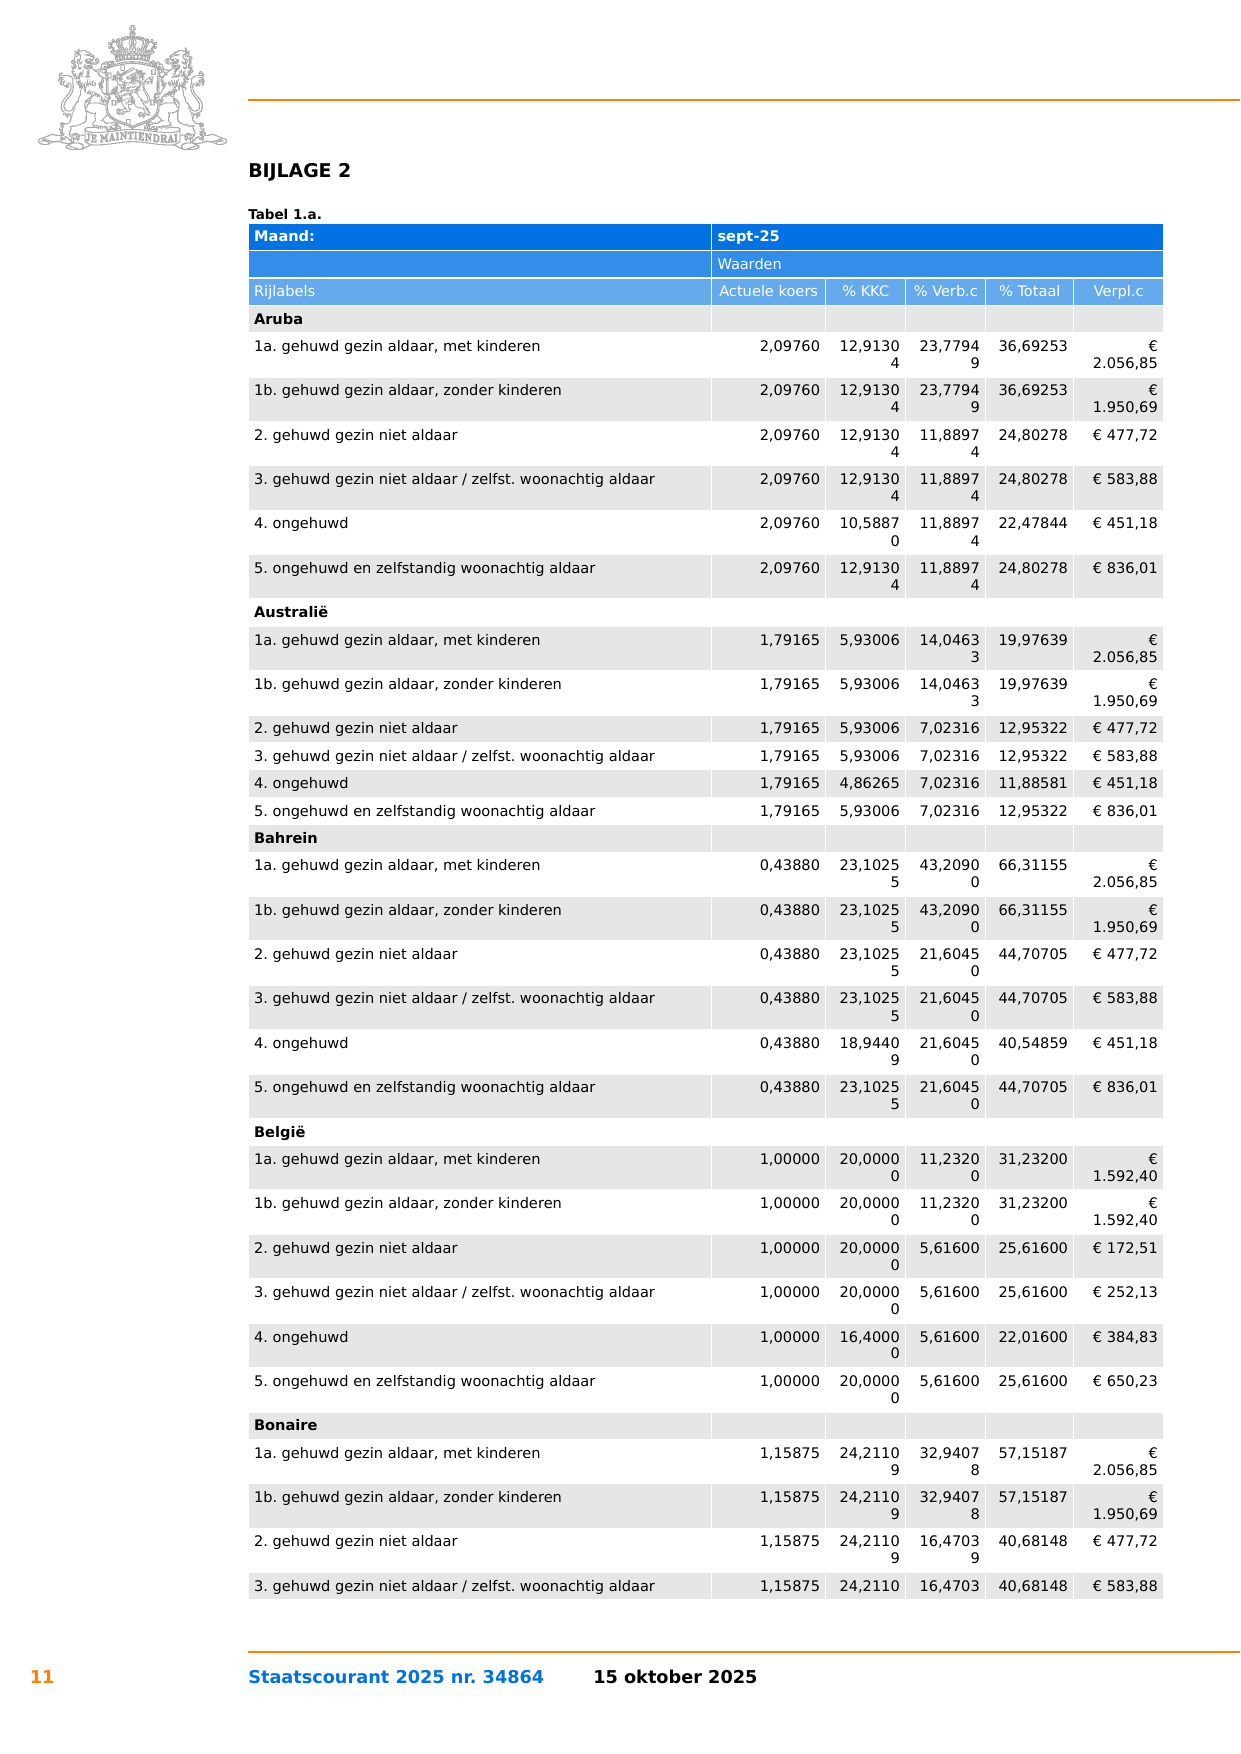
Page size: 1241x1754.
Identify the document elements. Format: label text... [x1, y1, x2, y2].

table_cell 21,60450 [906, 941, 985, 985]
table_cell 36,69253 [986, 333, 1073, 377]
table_cell [986, 306, 1073, 332]
table_cell 5,93006 [826, 716, 905, 742]
table_cell € 1.950,69 [1074, 897, 1163, 940]
table_cell Waarden [712, 251, 1163, 277]
table_cell [826, 306, 905, 332]
table_cell [1074, 1413, 1163, 1439]
table_cell 2. gehuwd gezin niet aldaar [249, 1529, 711, 1572]
table_cell € 2.056,85 [1074, 1440, 1163, 1483]
table_cell 32,94078 [906, 1484, 985, 1528]
table_cell € 836,01 [1074, 798, 1163, 824]
table_cell 20,00000 [826, 1191, 905, 1234]
table_cell 22,01600 [986, 1324, 1073, 1367]
table_cell [1074, 600, 1163, 626]
table_cell Australië [249, 600, 711, 626]
table_cell 1,00000 [712, 1146, 825, 1189]
table_cell 43,20900 [906, 897, 985, 940]
table_cell 11,88974 [906, 466, 985, 510]
table_cell 12,91304 [826, 378, 905, 421]
table_cell Verpl.c [1074, 279, 1163, 305]
table_cell 1,15875 [712, 1529, 825, 1572]
table_cell Actuele koers [712, 279, 825, 305]
table_cell € 172,51 [1074, 1235, 1163, 1278]
table_cell 2. gehuwd gezin niet aldaar [249, 1235, 711, 1278]
table_cell 5. ongehuwd en zelfstandig woonachtig aldaar [249, 555, 711, 598]
table_cell 2,09760 [712, 422, 825, 465]
table_cell 16,4703 [906, 1573, 985, 1599]
table_cell [826, 1119, 905, 1145]
table_cell 66,31155 [986, 897, 1073, 940]
table_cell 36,69253 [986, 378, 1073, 421]
table_cell 40,68148 [986, 1573, 1073, 1599]
table_cell 7,02316 [906, 743, 985, 769]
table_cell 14,04633 [906, 627, 985, 670]
table_cell € 1.950,69 [1074, 671, 1163, 714]
table_cell 12,91304 [826, 555, 905, 598]
table_cell 1,79165 [712, 716, 825, 742]
table_cell 18,94409 [826, 1030, 905, 1073]
table_cell 24,80278 [986, 555, 1073, 598]
table_cell [906, 600, 985, 626]
table_cell 3. gehuwd gezin niet aldaar / zelfst. woonachtig aldaar [249, 1279, 711, 1323]
table_cell 1,00000 [712, 1235, 825, 1278]
table_cell 44,70705 [986, 1075, 1073, 1118]
table_cell [986, 825, 1073, 852]
table_cell 1a. gehuwd gezin aldaar, met kinderen [249, 333, 711, 377]
table_cell Bahrein [249, 825, 711, 852]
table_cell [1074, 306, 1163, 332]
table_cell [906, 825, 985, 852]
table_cell 3. gehuwd gezin niet aldaar / zelfst. woonachtig aldaar [249, 1573, 711, 1599]
table_cell € 583,88 [1074, 743, 1163, 769]
table_cell % KKC [826, 279, 905, 305]
table_cell 24,21109 [826, 1484, 905, 1528]
table_cell 1,00000 [712, 1191, 825, 1234]
table_cell 5. ongehuwd en zelfstandig woonachtig aldaar [249, 1368, 711, 1411]
table_cell 0,43880 [712, 941, 825, 985]
table_cell € 1.592,40 [1074, 1146, 1163, 1189]
table_cell € 1.950,69 [1074, 378, 1163, 421]
table_cell 2. gehuwd gezin niet aldaar [249, 716, 711, 742]
table_cell Bonaire [249, 1413, 711, 1439]
table_cell 21,60450 [906, 986, 985, 1029]
table_cell 19,97639 [986, 627, 1073, 670]
table_cell 5. ongehuwd en zelfstandig woonachtig aldaar [249, 798, 711, 824]
table_cell [1074, 825, 1163, 852]
table_cell 0,43880 [712, 897, 825, 940]
table_cell € 477,72 [1074, 1529, 1163, 1572]
table_cell 25,61600 [986, 1368, 1073, 1411]
table_cell € 650,23 [1074, 1368, 1163, 1411]
table_cell 22,47844 [986, 511, 1073, 554]
table_cell 1,15875 [712, 1484, 825, 1528]
table_cell 2,09760 [712, 555, 825, 598]
table_cell 11,88974 [906, 511, 985, 554]
table_cell € 451,18 [1074, 511, 1163, 554]
table_cell [906, 1413, 985, 1439]
table_cell 16,40000 [826, 1324, 905, 1367]
table_cell 1,00000 [712, 1368, 825, 1411]
table_cell 23,77949 [906, 378, 985, 421]
table_cell 1b. gehuwd gezin aldaar, zonder kinderen [249, 1484, 711, 1528]
table_cell 2,09760 [712, 511, 825, 554]
table_cell 2,09760 [712, 333, 825, 377]
table_cell 1b. gehuwd gezin aldaar, zonder kinderen [249, 378, 711, 421]
table_cell € 2.056,85 [1074, 333, 1163, 377]
table_cell 5,61600 [906, 1324, 985, 1367]
table_cell [712, 306, 825, 332]
table_cell 4. ongehuwd [249, 770, 711, 797]
table_cell 11,88581 [986, 770, 1073, 797]
table_cell 21,60450 [906, 1075, 985, 1118]
table_cell % Verb.c [906, 279, 985, 305]
table_cell [826, 600, 905, 626]
table_cell 57,15187 [986, 1484, 1073, 1528]
table_cell 1,79165 [712, 671, 825, 714]
table_cell 20,00000 [826, 1368, 905, 1411]
table_cell 31,23200 [986, 1191, 1073, 1234]
table_cell [826, 1413, 905, 1439]
table_cell % Totaal [986, 279, 1073, 305]
table_cell 3. gehuwd gezin niet aldaar / zelfst. woonachtig aldaar [249, 743, 711, 769]
table_cell 1,15875 [712, 1440, 825, 1483]
table_cell 5,61600 [906, 1279, 985, 1323]
table_cell 0,43880 [712, 986, 825, 1029]
table_cell 11,23200 [906, 1191, 985, 1234]
table_cell 25,61600 [986, 1235, 1073, 1278]
table_cell € 477,72 [1074, 716, 1163, 742]
table_cell 10,58870 [826, 511, 905, 554]
table_cell 23,77949 [906, 333, 985, 377]
table_cell 3. gehuwd gezin niet aldaar / zelfst. woonachtig aldaar [249, 466, 711, 510]
table_header Tabel 1.a. [248, 207, 1163, 223]
table_cell 16,47039 [906, 1529, 985, 1572]
table_cell [906, 1119, 985, 1145]
table_cell 5,61600 [906, 1368, 985, 1411]
table_cell [712, 1413, 825, 1439]
table_cell 5,93006 [826, 671, 905, 714]
table_cell 11,88974 [906, 555, 985, 598]
table_cell 31,23200 [986, 1146, 1073, 1189]
table_cell 5,93006 [826, 627, 905, 670]
table_cell 24,21109 [826, 1529, 905, 1572]
table_cell 4,86265 [826, 770, 905, 797]
table_cell 12,91304 [826, 333, 905, 377]
table_cell 1,79165 [712, 770, 825, 797]
table_cell € 2.056,85 [1074, 853, 1163, 896]
table_cell € 451,18 [1074, 770, 1163, 797]
table_cell 40,54859 [986, 1030, 1073, 1073]
table_cell 12,91304 [826, 422, 905, 465]
table_cell 57,15187 [986, 1440, 1073, 1483]
table_cell € 477,72 [1074, 941, 1163, 985]
table_cell 23,10255 [826, 941, 905, 985]
table_cell 44,70705 [986, 986, 1073, 1029]
table_cell [712, 825, 825, 852]
table_cell 3. gehuwd gezin niet aldaar / zelfst. woonachtig aldaar [249, 986, 711, 1029]
table_cell 5,61600 [906, 1235, 985, 1278]
table_cell sept-25 [712, 224, 1163, 250]
table_cell België [249, 1119, 711, 1145]
table_cell 12,95322 [986, 743, 1073, 769]
table_cell 1a. gehuwd gezin aldaar, met kinderen [249, 1146, 711, 1189]
table_cell 1b. gehuwd gezin aldaar, zonder kinderen [249, 671, 711, 714]
table_cell 1b. gehuwd gezin aldaar, zonder kinderen [249, 897, 711, 940]
table_cell 2,09760 [712, 466, 825, 510]
table_cell 7,02316 [906, 716, 985, 742]
table_cell 1,79165 [712, 627, 825, 670]
table_cell 1,00000 [712, 1324, 825, 1367]
table_cell 24,80278 [986, 466, 1073, 510]
table_cell 23,10255 [826, 1075, 905, 1118]
table_cell 1,00000 [712, 1279, 825, 1323]
table_cell 4. ongehuwd [249, 1030, 711, 1073]
table_cell 2. gehuwd gezin niet aldaar [249, 941, 711, 985]
table_cell 12,91304 [826, 466, 905, 510]
table_cell 44,70705 [986, 941, 1073, 985]
table_cell [986, 600, 1073, 626]
table_cell € 1.950,69 [1074, 1484, 1163, 1528]
table_cell 1a. gehuwd gezin aldaar, met kinderen [249, 853, 711, 896]
table_cell 1b. gehuwd gezin aldaar, zonder kinderen [249, 1191, 711, 1234]
table_cell Aruba [249, 306, 711, 332]
table_cell 25,61600 [986, 1279, 1073, 1323]
table_cell 4. ongehuwd [249, 1324, 711, 1367]
table_cell € 836,01 [1074, 1075, 1163, 1118]
table_cell 1,79165 [712, 798, 825, 824]
table_cell 11,23200 [906, 1146, 985, 1189]
table_cell 7,02316 [906, 798, 985, 824]
table_cell [1074, 1119, 1163, 1145]
table_cell 5,93006 [826, 798, 905, 824]
table_cell 1a. gehuwd gezin aldaar, met kinderen [249, 627, 711, 670]
table_cell 23,10255 [826, 897, 905, 940]
table_cell 43,20900 [906, 853, 985, 896]
subtitle BIJLAGE 2 [248, 160, 1163, 182]
table_cell [712, 600, 825, 626]
table_cell [249, 251, 711, 277]
table_cell [986, 1119, 1073, 1145]
table_cell 2,09760 [712, 378, 825, 421]
table_cell 12,95322 [986, 798, 1073, 824]
table_cell 19,97639 [986, 671, 1073, 714]
table_cell 23,10255 [826, 853, 905, 896]
table_cell 1,79165 [712, 743, 825, 769]
table_cell 0,43880 [712, 1030, 825, 1073]
table_cell € 477,72 [1074, 422, 1163, 465]
table_cell 0,43880 [712, 1075, 825, 1118]
table_cell [906, 306, 985, 332]
table_cell € 583,88 [1074, 986, 1163, 1029]
table_cell 20,00000 [826, 1146, 905, 1189]
table_cell € 583,88 [1074, 466, 1163, 510]
table_cell 4. ongehuwd [249, 511, 711, 554]
table_cell 24,2110 [826, 1573, 905, 1599]
table_cell 32,94078 [906, 1440, 985, 1483]
table_cell 0,43880 [712, 853, 825, 896]
table_cell € 1.592,40 [1074, 1191, 1163, 1234]
table_cell € 252,13 [1074, 1279, 1163, 1323]
table_cell [986, 1413, 1073, 1439]
table_cell 21,60450 [906, 1030, 985, 1073]
table_cell 1,15875 [712, 1573, 825, 1599]
table_cell 2. gehuwd gezin niet aldaar [249, 422, 711, 465]
table_cell 20,00000 [826, 1235, 905, 1278]
table_cell [826, 825, 905, 852]
table_cell € 2.056,85 [1074, 627, 1163, 670]
table_cell 7,02316 [906, 770, 985, 797]
table_cell € 384,83 [1074, 1324, 1163, 1367]
table_cell 5. ongehuwd en zelfstandig woonachtig aldaar [249, 1075, 711, 1118]
table_cell 24,21109 [826, 1440, 905, 1483]
table_cell 12,95322 [986, 716, 1073, 742]
table_cell 23,10255 [826, 986, 905, 1029]
table_cell € 451,18 [1074, 1030, 1163, 1073]
table_cell 1a. gehuwd gezin aldaar, met kinderen [249, 1440, 711, 1483]
table_cell 66,31155 [986, 853, 1073, 896]
table_cell Rijlabels [249, 279, 711, 305]
table_cell Maand: [249, 224, 711, 250]
table_cell 24,80278 [986, 422, 1073, 465]
table_cell [712, 1119, 825, 1145]
table_cell € 836,01 [1074, 555, 1163, 598]
table_cell 20,00000 [826, 1279, 905, 1323]
table_cell € 583,88 [1074, 1573, 1163, 1599]
picture [38, 25, 227, 150]
table_cell 5,93006 [826, 743, 905, 769]
table_cell 11,88974 [906, 422, 985, 465]
table_cell 40,68148 [986, 1529, 1073, 1572]
table_cell 14,04633 [906, 671, 985, 714]
